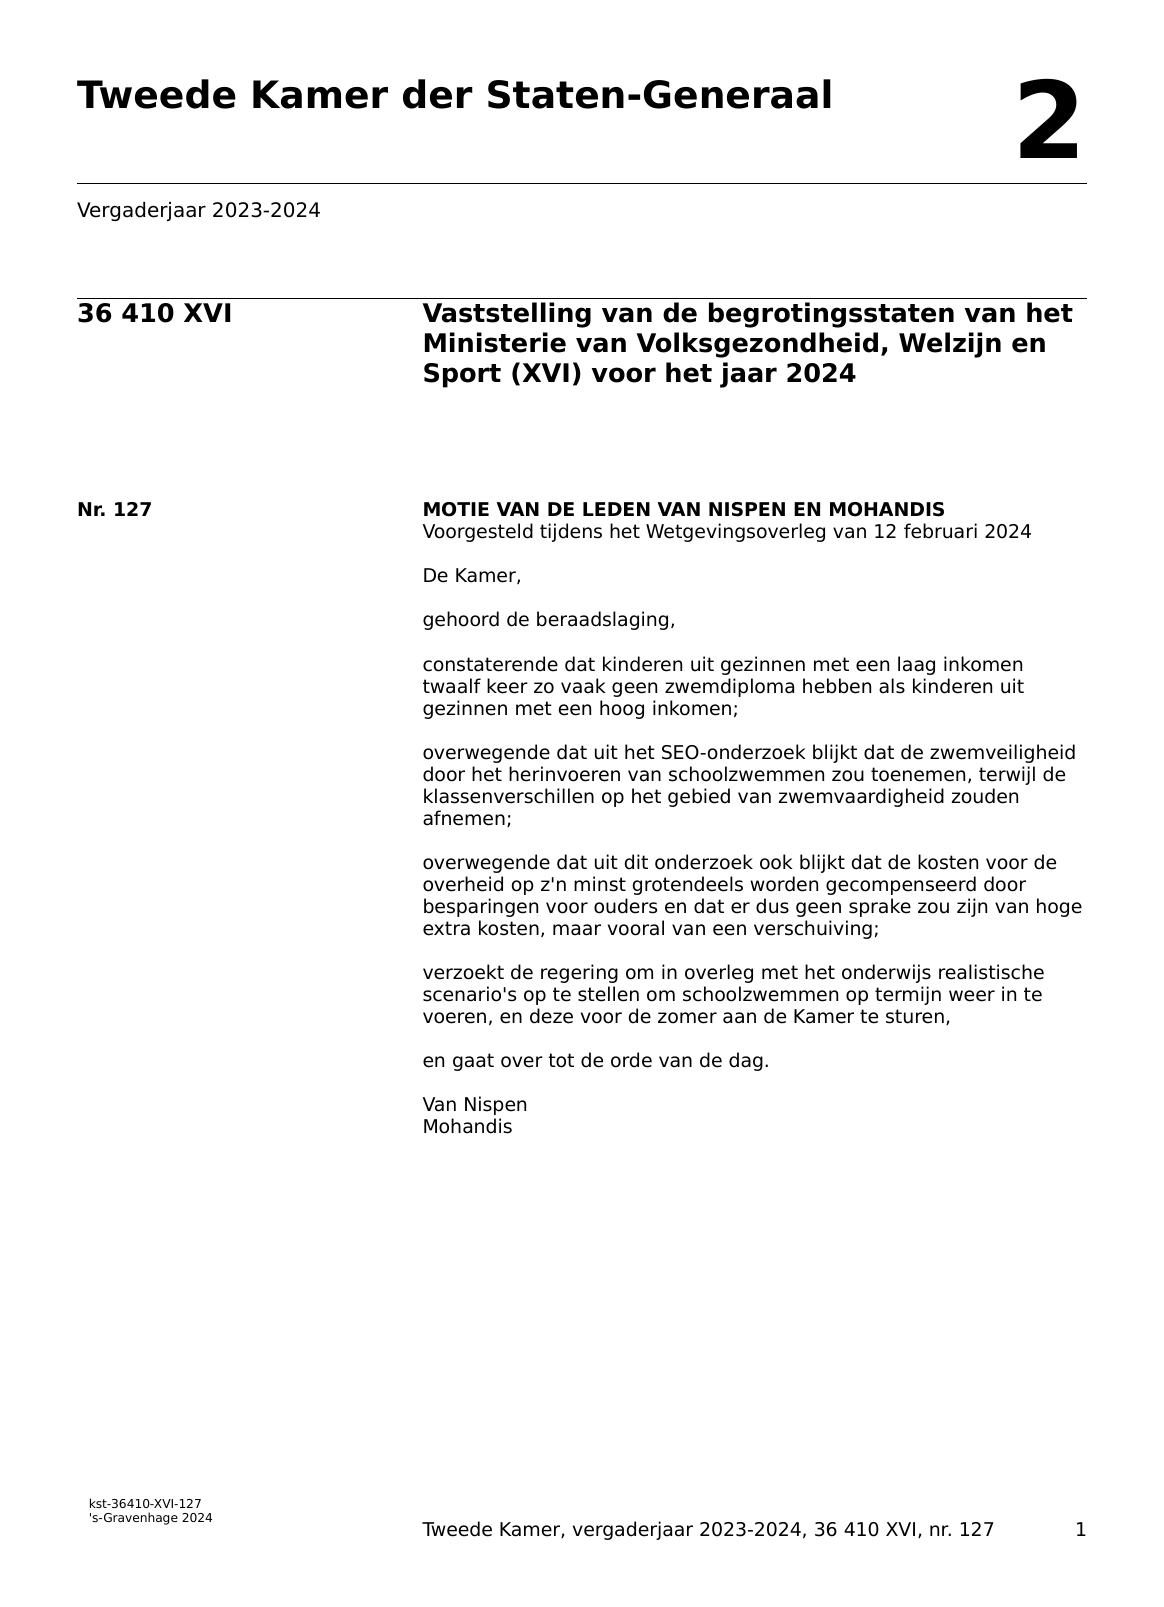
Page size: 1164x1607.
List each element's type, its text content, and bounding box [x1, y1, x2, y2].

text Voorgesteld tijdens het Wetgevingsoverleg van 12 februari 2024 [422, 521, 1087, 543]
table_header Tweede Kamer der Staten-Generaal [77, 59, 886, 183]
text overwegende dat uit het SEO-onderzoek blijkt dat de zwemveiligheid door het herinvoeren van schoolzwemmen zou toenemen, terwijl de klassenverschillen op het gebied van zwemvaardigheid zouden afnemen; [422, 742, 1087, 829]
text Van Nispen [422, 1094, 1087, 1116]
text constaterende dat kinderen uit gezinnen met een laag inkomen twaalf keer zo vaak geen zwemdiploma hebben als kinderen uit gezinnen met een hoog inkomen; [422, 653, 1087, 719]
text overwegende dat uit dit onderzoek ook blijkt dat de kosten voor de overheid op z'n minst grotendeels worden gecompenseerd door besparingen voor ouders en dat er dus geen sprake zou zijn van hoge extra kosten, maar vooral van een verschuiving; [422, 852, 1087, 940]
text 's-Gravenhage 2024 [88, 1511, 323, 1525]
text Mohandis [422, 1116, 1087, 1138]
text verzoekt de regering om in overleg met het onderwijs realistische scenario's op te stellen om schoolzwemmen op termijn weer in te voeren, en deze voor de zomer aan de Kamer te sturen, [422, 962, 1087, 1028]
text en gaat over tot de orde van de dag. [422, 1050, 1087, 1072]
table_header 2 [886, 59, 1087, 183]
text gehoord de beraadslaging, [422, 609, 1087, 631]
table_cell Vergaderjaar 2023-2024 [77, 184, 1087, 298]
subtitle 36 410 XVI Vaststelling van de begrotingsstaten van het Ministerie van Volksgezondheid, Welzijn en Sport (XVI) voor het jaar 2024 [77, 299, 1087, 388]
text De Kamer, [422, 565, 1087, 587]
text kst-36410-XVI-127 [88, 1497, 323, 1511]
subtitle Nr. 127 MOTIE VAN DE LEDEN VAN NISPEN EN MOHANDIS [77, 499, 1087, 521]
